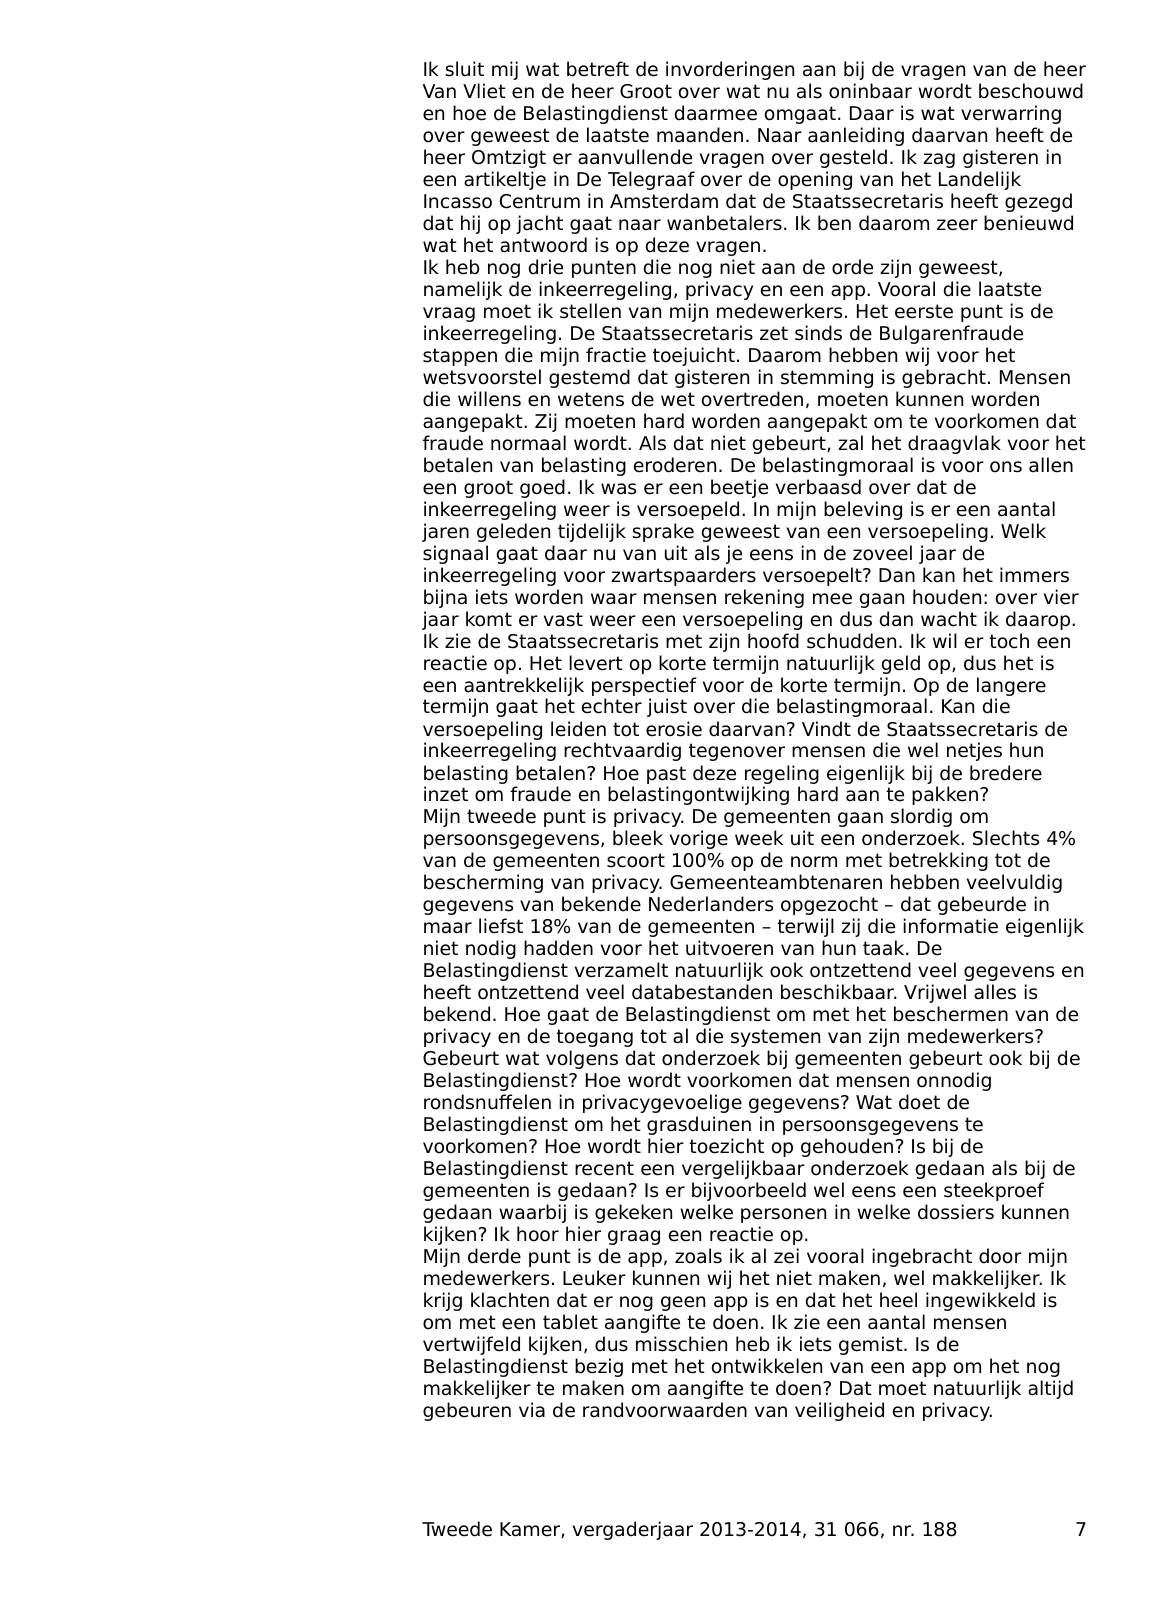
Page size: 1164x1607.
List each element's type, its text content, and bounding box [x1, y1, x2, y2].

text Mijn tweede punt is privacy. De gemeenten gaan slordig om persoonsgegevens, bleek vorige week uit een onderzoek. Slechts 4% van de gemeenten scoort 100% op de norm met betrekking tot de bescherming van privacy. Gemeenteambtenaren hebben veelvuldig gegevens van bekende Nederlanders opgezocht – dat gebeurde in maar liefst 18% van de gemeenten – terwijl zij die informatie eigenlijk niet nodig hadden voor het uitvoeren van hun taak. De Belastingdienst verzamelt natuurlijk ook ontzettend veel gegevens en heeft ontzettend veel databestanden beschikbaar. Vrijwel alles is bekend. Hoe gaat de Belastingdienst om met het beschermen van de privacy en de toegang tot al die systemen van zijn medewerkers? Gebeurt wat volgens dat onderzoek bij gemeenten gebeurt ook bij de Belastingdienst? Hoe wordt voorkomen dat mensen onnodig rondsnuffelen in privacygevoelige gegevens? Wat doet de Belastingdienst om het grasduinen in persoonsgegevens te voorkomen? Hoe wordt hier toezicht op gehouden? Is bij de Belastingdienst recent een vergelijkbaar onderzoek gedaan als bij de gemeenten is gedaan? Is er bijvoorbeeld wel eens een steekproef gedaan waarbij is gekeken welke personen in welke dossiers kunnen kijken? Ik hoor hier graag een reactie op. [422, 806, 1087, 1246]
text Ik heb nog drie punten die nog niet aan de orde zijn geweest, namelijk de inkeerregeling, privacy en een app. Vooral die laatste vraag moet ik stellen van mijn medewerkers. Het eerste punt is de inkeerregeling. De Staatssecretaris zet sinds de Bulgarenfraude stappen die mijn fractie toejuicht. Daarom hebben wij voor het wetsvoorstel gestemd dat gisteren in stemming is gebracht. Mensen die willens en wetens de wet overtreden, moeten kunnen worden aangepakt. Zij moeten hard worden aangepakt om te voorkomen dat fraude normaal wordt. Als dat niet gebeurt, zal het draagvlak voor het betalen van belasting eroderen. De belastingmoraal is voor ons allen een groot goed. Ik was er een beetje verbaasd over dat de inkeerregeling weer is versoepeld. In mijn beleving is er een aantal jaren geleden tijdelijk sprake geweest van een versoepeling. Welk signaal gaat daar nu van uit als je eens in de zoveel jaar de inkeerregeling voor zwartspaarders versoepelt? Dan kan het immers bijna iets worden waar mensen rekening mee gaan houden: over vier jaar komt er vast weer een versoepeling en dus dan wacht ik daarop. Ik zie de Staatssecretaris met zijn hoofd schudden. Ik wil er toch een reactie op. Het levert op korte termijn natuurlijk geld op, dus het is een aantrekkelijk perspectief voor de korte termijn. Op de langere termijn gaat het echter juist over die belastingmoraal. Kan die versoepeling leiden tot erosie daarvan? Vindt de Staatssecretaris de inkeerregeling rechtvaardig tegenover mensen die wel netjes hun belasting betalen? Hoe past deze regeling eigenlijk bij de bredere inzet om fraude en belastingontwijking hard aan te pakken? [422, 257, 1087, 806]
text Mijn derde punt is de app, zoals ik al zei vooral ingebracht door mijn medewerkers. Leuker kunnen wij het niet maken, wel makkelijker. Ik krijg klachten dat er nog geen app is en dat het heel ingewikkeld is om met een tablet aangifte te doen. Ik zie een aantal mensen vertwijfeld kijken, dus misschien heb ik iets gemist. Is de Belastingdienst bezig met het ontwikkelen van een app om het nog makkelijker te maken om aangifte te doen? Dat moet natuurlijk altijd gebeuren via de randvoorwaarden van veiligheid en privacy. [422, 1246, 1087, 1422]
text Ik sluit mij wat betreft de invorderingen aan bij de vragen van de heer Van Vliet en de heer Groot over wat nu als oninbaar wordt beschouwd en hoe de Belastingdienst daarmee omgaat. Daar is wat verwarring over geweest de laatste maanden. Naar aanleiding daarvan heeft de heer Omtzigt er aanvullende vragen over gesteld. Ik zag gisteren in een artikeltje in De Telegraaf over de opening van het Landelijk Incasso Centrum in Amsterdam dat de Staatssecretaris heeft gezegd dat hij op jacht gaat naar wanbetalers. Ik ben daarom zeer benieuwd wat het antwoord is op deze vragen. [422, 59, 1087, 257]
